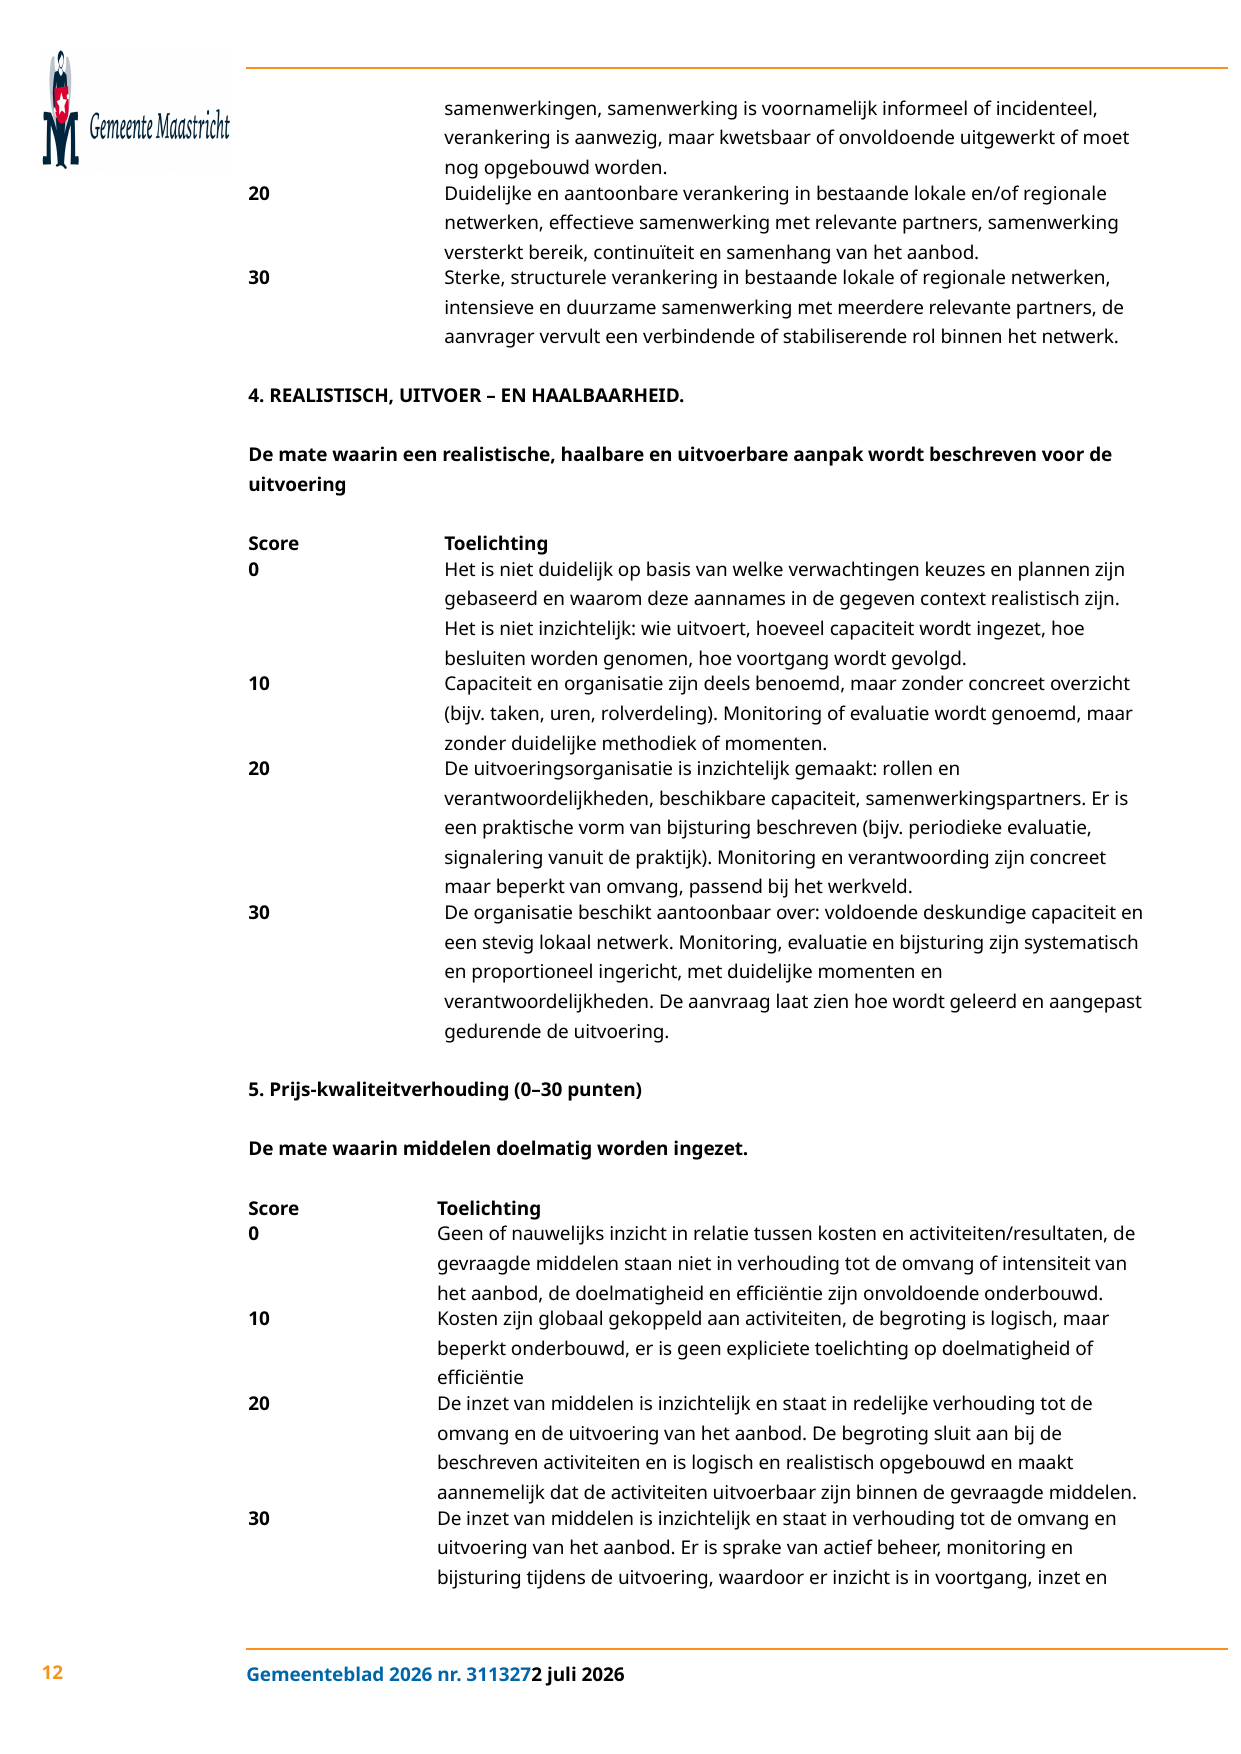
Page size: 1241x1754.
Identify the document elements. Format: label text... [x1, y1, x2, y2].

table_header Toelichting [444, 530, 1152, 556]
table_cell 30 [248, 900, 444, 1043]
text 5. Prijs-kwaliteitverhouding (0–30 punten) [248, 1076, 1152, 1102]
table_cell De inzet van middelen is inzichtelijk en staat in verhouding tot de omvang en uitvoering van het aanbod. Er is sprake van actief beheer, monitoring en bijsturing tijdens de uitvoering, waardoor er inzicht is in voortgang, inzet en [437, 1505, 1152, 1590]
table_cell 10 [248, 671, 444, 755]
table_cell Sterke, structurele verankering in bestaande lokale of regionale netwerken, intensieve en duurzame samenwerking met meerdere relevante partners, de aanvrager vervult een verbindende of stabiliserende rol binnen het netwerk. [444, 265, 1152, 349]
table_cell Kosten zijn globaal gekoppeld aan activiteiten, de begroting is logisch, maar beperkt onderbouwd, er is geen expliciete toelichting op doelmatigheid of efficiëntie [437, 1305, 1152, 1390]
table_header Score [248, 530, 444, 556]
text De mate waarin middelen doelmatig worden ingezet. [248, 1136, 1152, 1161]
table_cell samenwerkingen, samenwerking is voornamelijk informeel of incidenteel, verankering is aanwezig, maar kwetsbaar of onvoldoende uitgewerkt of moet nog opgebouwd worden. [444, 95, 1152, 180]
table_header Toelichting [437, 1195, 1152, 1221]
table_cell 20 [248, 180, 444, 264]
table_cell 20 [248, 755, 444, 899]
picture [41, 47, 231, 172]
table_cell De uitvoeringsorganisatie is inzichtelijk gemaakt: rollen en verantwoordelijkheden, beschikbare capaciteit, samenwerkingspartners. Er is een praktische vorm van bijsturing beschreven (bijv. periodieke evaluatie, signalering vanuit de praktijk). Monitoring en verantwoording zijn concreet maar beperkt van omvang, passend bij het werkveld. [444, 755, 1152, 899]
table_cell Het is niet duidelijk op basis van welke verwachtingen keuzes en plannen zijn gebaseerd en waarom deze aannames in de gegeven context realistisch zijn. Het is niet inzichtelijk: wie uitvoert, hoeveel capaciteit wordt ingezet, hoe besluiten worden genomen, hoe voortgang wordt gevolgd. [444, 556, 1152, 671]
table_cell 10 [248, 1305, 437, 1390]
table_cell 20 [248, 1390, 437, 1505]
table_cell 30 [248, 265, 444, 349]
table_cell Duidelijke en aantoonbare verankering in bestaande lokale en/of regionale netwerken, effectieve samenwerking met relevante partners, samenwerking versterkt bereik, continuïteit en samenhang van het aanbod. [444, 180, 1152, 264]
table_cell De organisatie beschikt aantoonbaar over: voldoende deskundige capaciteit en een stevig lokaal netwerk. Monitoring, evaluatie en bijsturing zijn systematisch en proportioneel ingericht, met duidelijke momenten en verantwoordelijkheden. De aanvraag laat zien hoe wordt geleerd en aangepast gedurende de uitvoering. [444, 900, 1152, 1043]
table_cell 0 [248, 1221, 437, 1305]
table_cell [248, 95, 444, 180]
text De mate waarin een realistische, haalbare en uitvoerbare aanpak wordt beschreven voor de uitvoering [248, 441, 1152, 497]
text 4. REALISTISCH, UITVOER – EN HAALBAARHEID. [248, 382, 1152, 408]
table_cell 30 [248, 1505, 437, 1590]
table_cell 0 [248, 556, 444, 671]
table_cell De inzet van middelen is inzichtelijk en staat in redelijke verhouding tot de omvang en de uitvoering van het aanbod. De begroting sluit aan bij de beschreven activiteiten en is logisch en realistisch opgebouwd en maakt aannemelijk dat de activiteiten uitvoerbaar zijn binnen de gevraagde middelen. [437, 1390, 1152, 1505]
table_cell Geen of nauwelijks inzicht in relatie tussen kosten en activiteiten/resultaten, de gevraagde middelen staan niet in verhouding tot de omvang of intensiteit van het aanbod, de doelmatigheid en efficiëntie zijn onvoldoende onderbouwd. [437, 1221, 1152, 1305]
table_cell Capaciteit en organisatie zijn deels benoemd, maar zonder concreet overzicht (bijv. taken, uren, rolverdeling). Monitoring of evaluatie wordt genoemd, maar zonder duidelijke methodiek of momenten. [444, 671, 1152, 755]
table_header Score [248, 1195, 437, 1221]
